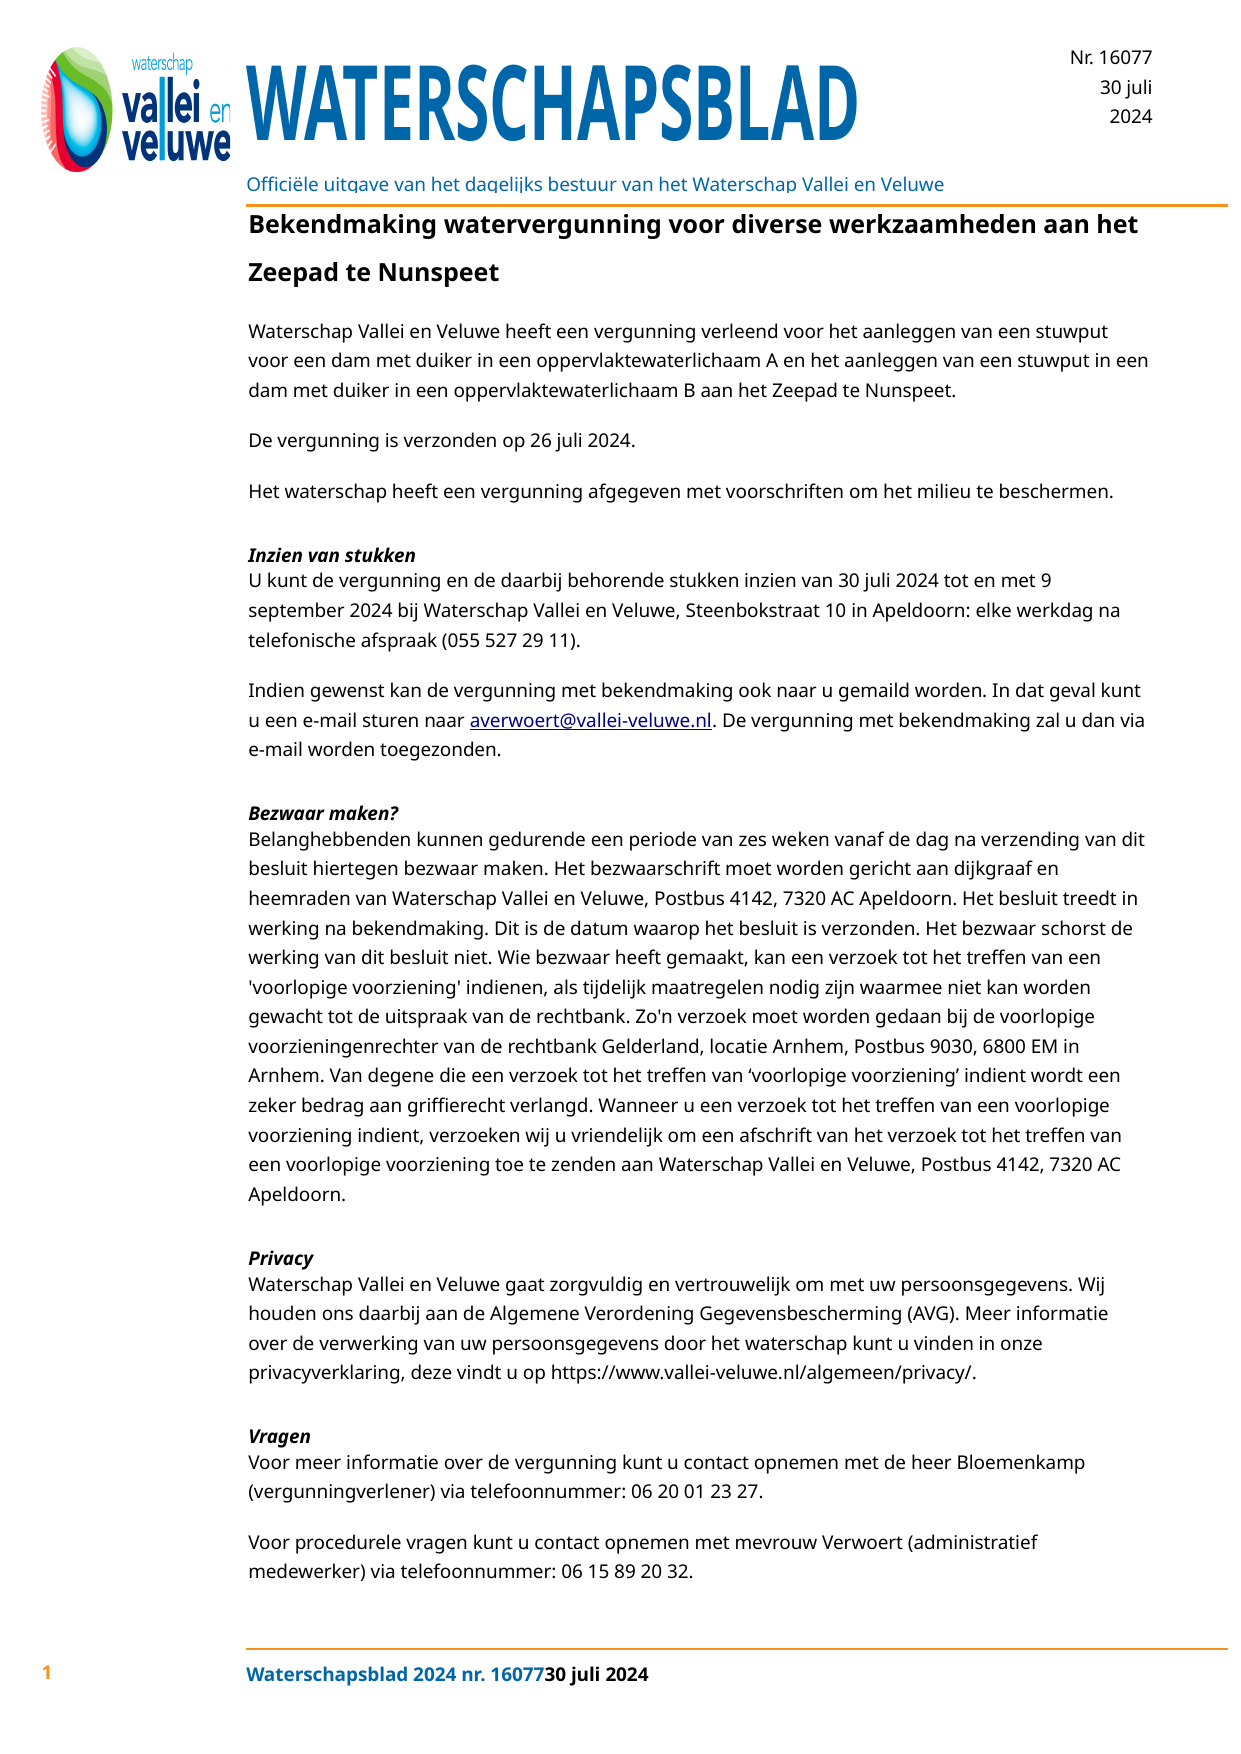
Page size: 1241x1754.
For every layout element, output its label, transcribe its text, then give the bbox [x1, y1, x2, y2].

text Indien gewenst kan de vergunning met bekendmaking ook naar u gemaild worden. In dat geval kunt u een e-mail sturen naar averwoert@vallei-veluwe.nl. De vergunning met bekendmaking zal u dan via e-mail worden toegezonden. [248, 677, 1152, 762]
text Belanghebbenden kunnen gedurende een periode van zes weken vanaf de dag na verzending van dit besluit hiertegen bezwaar maken. Het bezwaarschrift moet worden gericht aan dijkgraaf en heemraden van Waterschap Vallei en Veluwe, Postbus 4142, 7320 AC Apeldoorn. Het besluit treedt in werking na bekendmaking. Dit is de datum waarop het besluit is verzonden. Het bezwaar schorst de werking van dit besluit niet. Wie bezwaar heeft gemaakt, kan een verzoek tot het treffen van een 'voorlopige voorziening' indienen, als tijdelijk maatregelen nodig zijn waarmee niet kan worden gewacht tot de uitspraak van de rechtbank. Zo'n verzoek moet worden gedaan bij de voorlopige voorzieningenrechter van de rechtbank Gelderland, locatie Arnhem, Postbus 9030, 6800 EM in Arnhem. Van degene die een verzoek tot het treffen van ‘voorlopige voorziening’ indient wordt een zeker bedrag aan griffierecht verlangd. Wanneer u een verzoek tot het treffen van een voorlopige voorziening indient, verzoeken wij u vriendelijk om een afschrift van het verzoek tot het treffen van een voorlopige voorziening toe te zenden aan Waterschap Vallei en Veluwe, Postbus 4142, 7320 AC Apeldoorn. [248, 826, 1152, 1207]
text Bezwaar maken? [248, 800, 1152, 826]
text De vergunning is verzonden op 26 juli 2024. [248, 427, 1152, 453]
text Het waterschap heeft een vergunning afgegeven met voorschriften om het milieu te beschermen. [248, 478, 1152, 504]
text Voor meer informatie over de vergunning kunt u contact opnemen met de heer Bloemenkamp (vergunningverlener) via telefoonnummer: 06 20 01 23 27. [248, 1449, 1152, 1504]
text U kunt de vergunning en de daarbij behorende stukken inzien van 30 juli 2024 tot en met 9 september 2024 bij Waterschap Vallei en Veluwe, Steenbokstraat 10 in Apeldoorn: elke werkdag na telefonische afspraak (055 527 29 11). [248, 568, 1152, 652]
text Vragen [248, 1423, 1152, 1449]
text Waterschap Vallei en Veluwe heeft een vergunning verleend voor het aanleggen van een stuwput voor een dam met duiker in een oppervlaktewaterlichaam A en het aanleggen van een stuwput in een dam met duiker in een oppervlaktewaterlichaam B aan het Zeepad te Nunspeet. [248, 318, 1152, 403]
picture [41, 47, 231, 172]
text Bekendmaking watervergunning voor diverse werkzaamheden aan het Zeepad te Nunspeet [248, 207, 1152, 288]
text Privacy [248, 1245, 1152, 1271]
text Voor procedurele vragen kunt u contact opnemen met mevrouw Verwoert (administratief medewerker) via telefoonnummer: 06 15 89 20 32. [248, 1529, 1152, 1584]
text Inzien van stukken [248, 542, 1152, 568]
text Waterschap Vallei en Veluwe gaat zorgvuldig en vertrouwelijk om met uw persoonsgegevens. Wij houden ons daarbij aan de Algemene Verordening Gegevensbescherming (AVG). Meer informatie over de verwerking van uw persoonsgegevens door het waterschap kunt u vinden in onze privacyverklaring, deze vindt u op https://www.vallei-veluwe.nl/algemeen/privacy/. [248, 1271, 1152, 1385]
